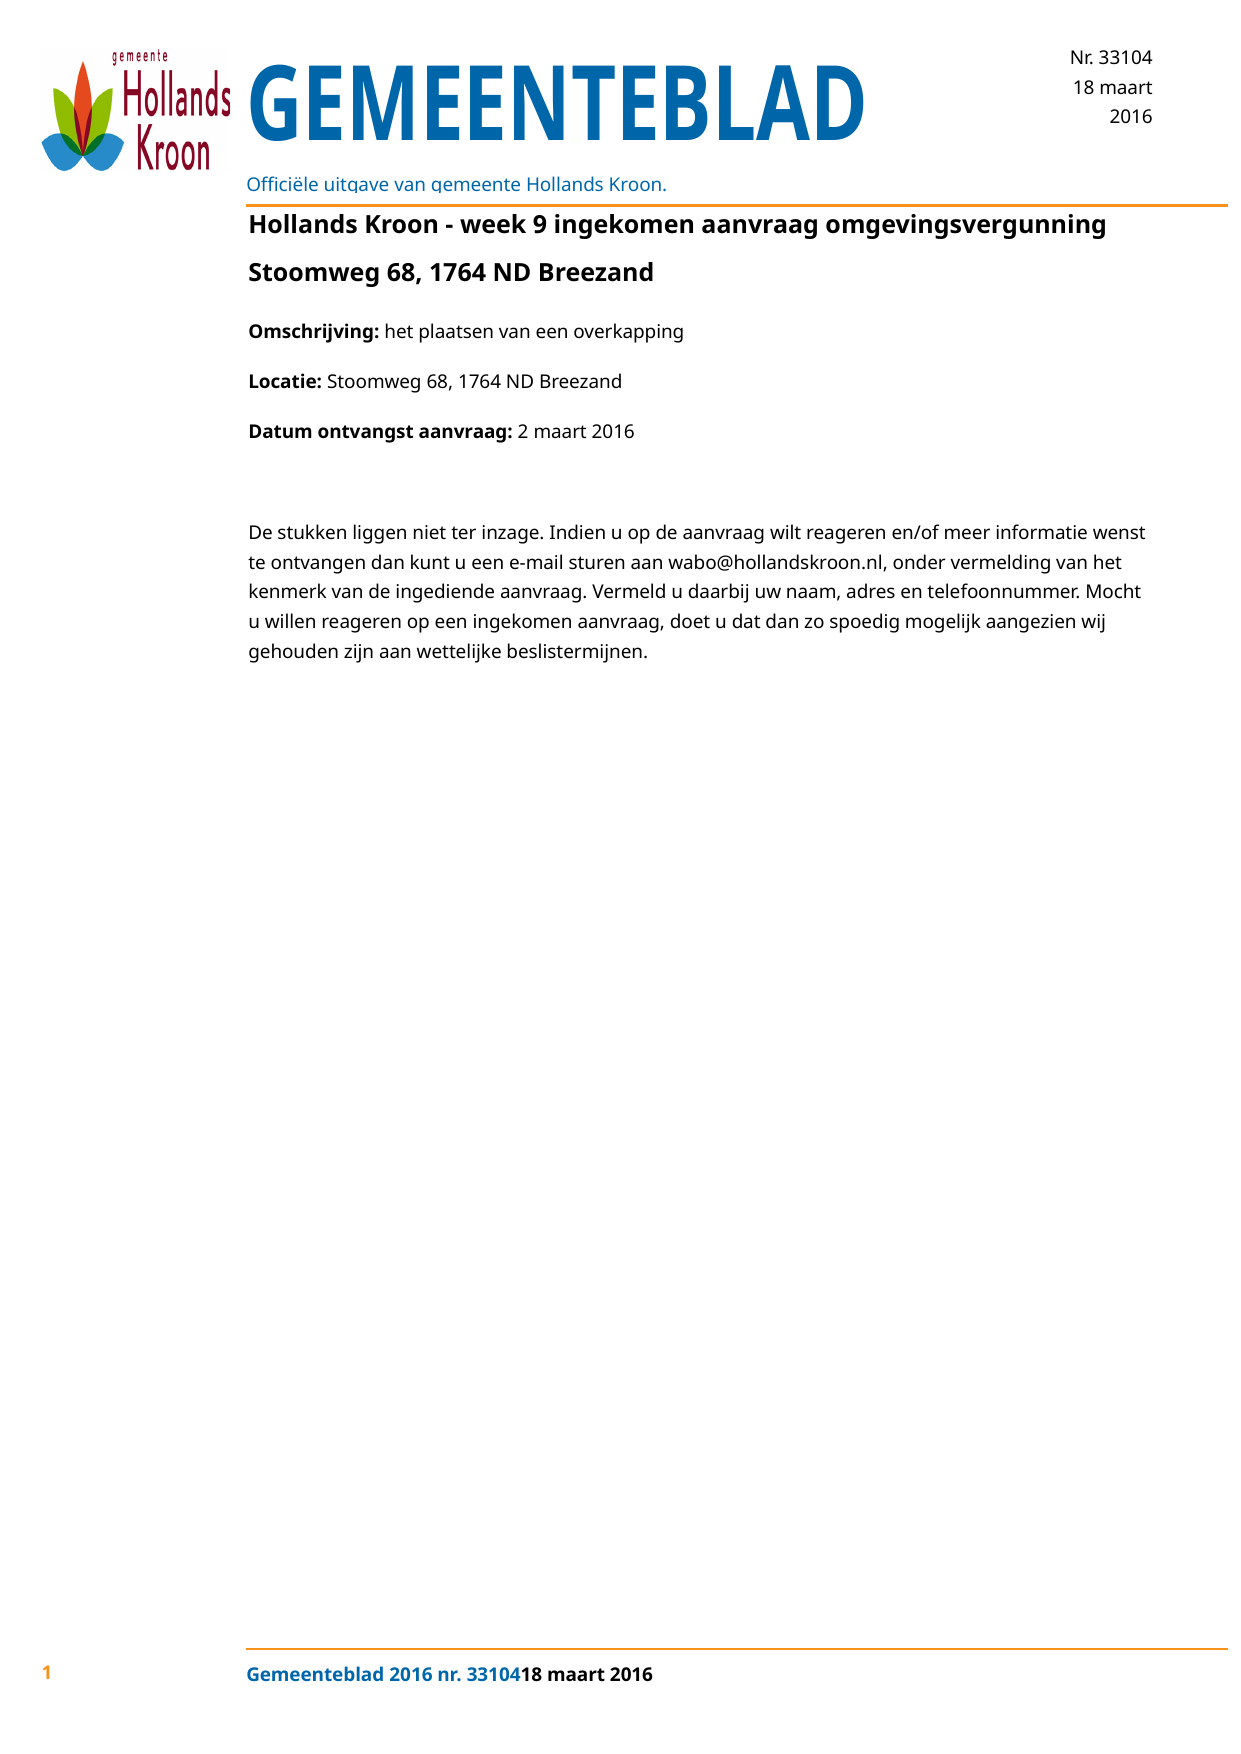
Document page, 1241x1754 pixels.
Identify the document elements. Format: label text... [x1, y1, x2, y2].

picture [41, 47, 231, 172]
text Datum ontvangst aanvraag: 2 maart 2016 [248, 419, 1152, 444]
text Locatie: Stoomweg 68, 1764 ND Breezand [248, 368, 1152, 394]
text De stukken liggen niet ter inzage. Indien u op de aanvraag wilt reageren en/of meer informatie wenst te ontvangen dan kunt u een e-mail sturen aan wabo@hollandskroon.nl, onder vermelding van het kenmerk van de ingediende aanvraag. Vermeld u daarbij uw naam, adres en telefoonnummer. Mocht u willen reageren op een ingekomen aanvraag, doet u dat dan zo spoedig mogelijk aangezien wij gehouden zijn aan wettelijke beslistermijnen. [248, 519, 1152, 664]
text Hollands Kroon - week 9 ingekomen aanvraag omgevingsvergunning Stoomweg 68, 1764 ND Breezand [248, 207, 1152, 288]
text Omschrijving: het plaatsen van een overkapping [248, 318, 1152, 344]
